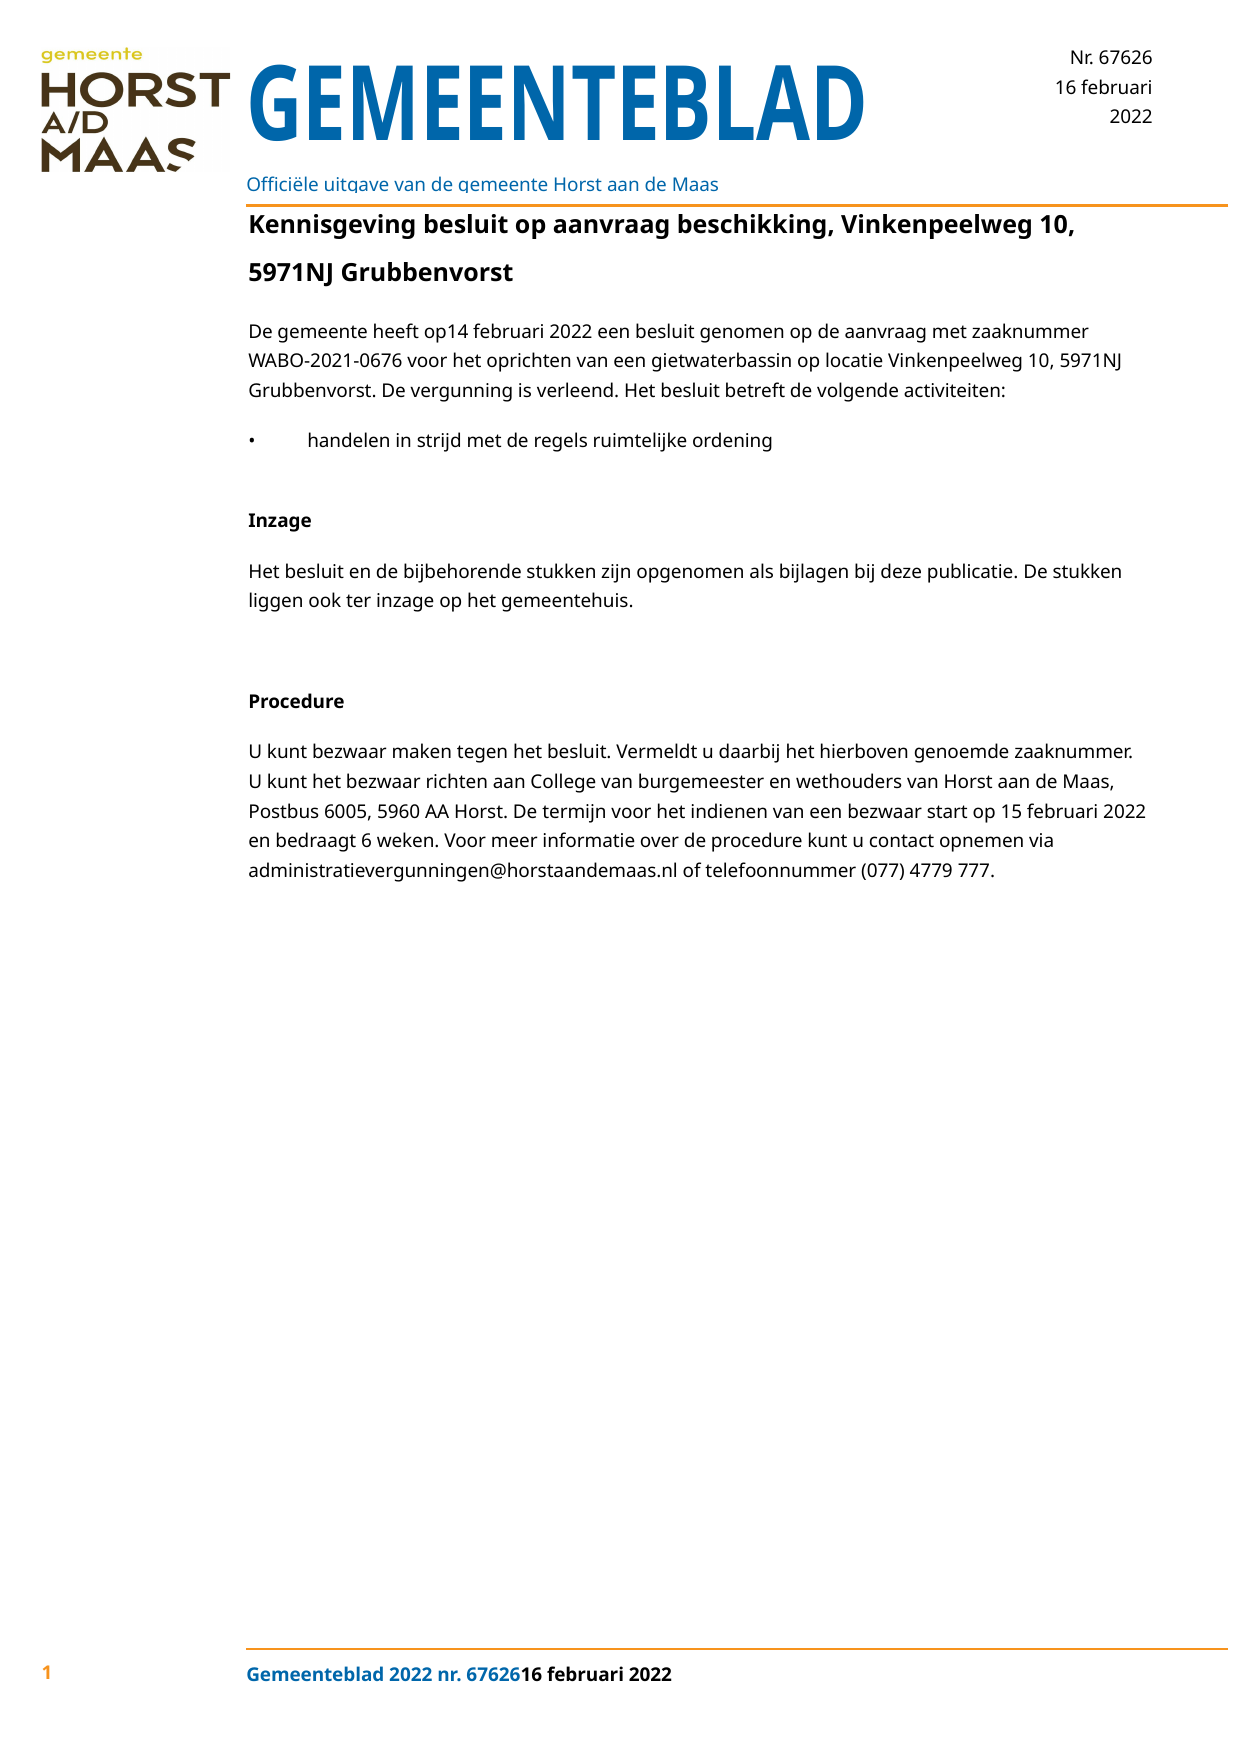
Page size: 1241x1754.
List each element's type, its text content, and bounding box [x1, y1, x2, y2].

picture [41, 47, 231, 172]
text Kennisgeving besluit op aanvraag beschikking, Vinkenpeelweg 10, 5971NJ Grubbenvorst [248, 207, 1152, 288]
text Inzage [248, 507, 1152, 533]
text Procedure [248, 688, 1152, 714]
text De gemeente heeft op14 februari 2022 een besluit genomen op de aanvraag met zaaknummer WABO-2021-0676 voor het oprichten van een gietwaterbassin op locatie Vinkenpeelweg 10, 5971NJ Grubbenvorst. De vergunning is verleend. Het besluit betreft de volgende activiteiten: [248, 318, 1152, 403]
text U kunt bezwaar maken tegen het besluit. Vermeldt u daarbij het hierboven genoemde zaaknummer. U kunt het bezwaar richten aan College van burgemeester en wethouders van Horst aan de Maas, Postbus 6005, 5960 AA Horst. De termijn voor het indienen van een bezwaar start op 15 februari 2022 en bedraagt 6 weken. Voor meer informatie over de procedure kunt u contact opnemen via administratievergunningen@horstaandemaas.nl of telefoonnummer (077) 4779 777. [248, 739, 1152, 883]
text Het besluit en de bijbehorende stukken zijn opgenomen als bijlagen bij deze publicatie. De stukken liggen ook ter inzage op het gemeentehuis. [248, 558, 1152, 613]
list handelen in strijd met de regels ruimtelijke ordening [248, 427, 1152, 453]
